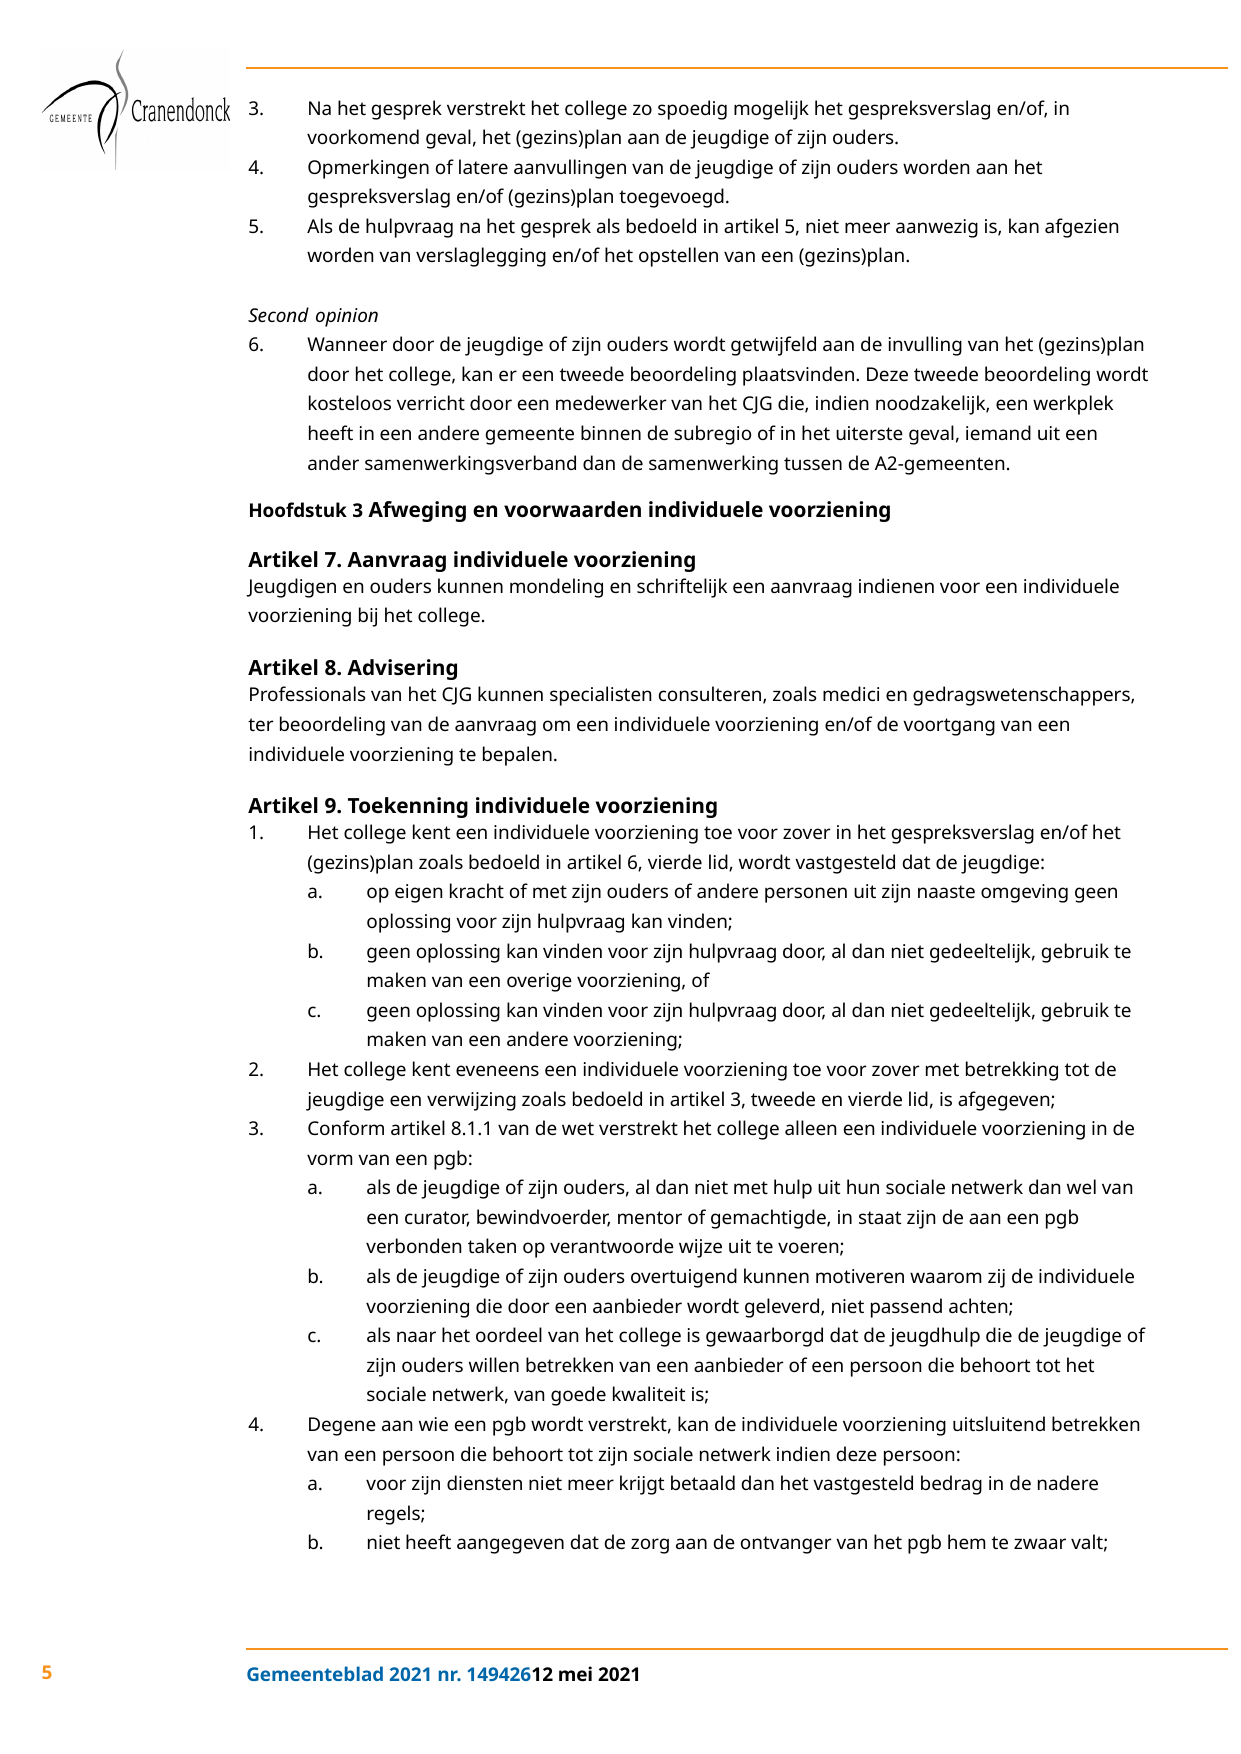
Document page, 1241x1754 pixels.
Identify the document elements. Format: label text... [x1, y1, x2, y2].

text Artikel 8. Advisering [248, 653, 1152, 682]
text Second opinion [248, 302, 1152, 328]
list niet heeft aangegeven dat de zorg aan de ontvanger van het pgb hem te zwaar valt; [307, 1529, 1152, 1555]
list Conform artikel 8.1.1 van de wet verstrekt het college alleen een individuele voorziening in de vorm van een pgb: [248, 1115, 1152, 1171]
list op eigen kracht of met zijn ouders of andere personen uit zijn naaste omgeving geen oplossing voor zijn hulpvraag kan vinden; [307, 879, 1152, 934]
list Het college kent een individuele voorziening toe voor zover in het gespreksverslag en/of het (gezins)plan zoals bedoeld in artikel 6, vierde lid, wordt vastgesteld dat de jeugdige: [248, 819, 1152, 875]
text Artikel 7. Aanvraag individuele voorziening [248, 545, 1152, 573]
text Artikel 9. Toekenning individuele voorziening [248, 791, 1152, 819]
text Hoofdstuk 3 Afweging en voorwaarden individuele voorziening [248, 495, 1152, 524]
list geen oplossing kan vinden voor zijn hulpvraag door, al dan niet gedeeltelijk, gebruik te maken van een andere voorziening; [307, 997, 1152, 1052]
list Degene aan wie een pgb wordt verstrekt, kan de individuele voorziening uitsluitend betrekken van een persoon die behoort tot zijn sociale netwerk indien deze persoon: [248, 1411, 1152, 1467]
list Het college kent eveneens een individuele voorziening toe voor zover met betrekking tot de jeugdige een verwijzing zoals bedoeld in artikel 3, tweede en vierde lid, is afgegeven; [248, 1056, 1152, 1112]
list Opmerkingen of latere aanvullingen van de jeugdige of zijn ouders worden aan het gespreksverslag en/of (gezins)plan toegevoegd. [248, 154, 1152, 209]
list Wanneer door de jeugdige of zijn ouders wordt getwijfeld aan de invulling van het (gezins)plan door het college, kan er een tweede beoordeling plaatsvinden. Deze tweede beoordeling wordt kosteloos verricht door een medewerker van het CJG die, indien noodzakelijk, een werkplek heeft in een andere gemeente binnen de subregio of in het uiterste geval, iemand uit een ander samenwerkingsverband dan de samenwerking tussen de A2-gemeenten. [248, 331, 1152, 476]
list Als de hulpvraag na het gesprek als bedoeld in artikel 5, niet meer aanwezig is, kan afgezien worden van verslaglegging en/of het opstellen van een (gezins)plan. [248, 213, 1152, 268]
list als de jeugdige of zijn ouders, al dan niet met hulp uit hun sociale netwerk dan wel van een curator, bewindvoerder, mentor of gemachtigde, in staat zijn de aan een pgb verbonden taken op verantwoorde wijze uit te voeren; [307, 1174, 1152, 1259]
text Jeugdigen en ouders kunnen mondeling en schriftelijk een aanvraag indienen voor een individuele voorziening bij het college. [248, 573, 1152, 628]
text Professionals van het CJG kunnen specialisten consulteren, zoals medici en gedragswetenschappers, ter beoordeling van de aanvraag om een individuele voorziening en/of de voortgang van een individuele voorziening te bepalen. [248, 682, 1152, 766]
list geen oplossing kan vinden voor zijn hulpvraag door, al dan niet gedeeltelijk, gebruik te maken van een overige voorziening, of [307, 938, 1152, 993]
list als de jeugdige of zijn ouders overtuigend kunnen motiveren waarom zij de individuele voorziening die door een aanbieder wordt geleverd, niet passend achten; [307, 1263, 1152, 1319]
list Na het gesprek verstrekt het college zo spoedig mogelijk het gespreksverslag en/of, in voorkomend geval, het (gezins)plan aan de jeugdige of zijn ouders. [248, 95, 1152, 150]
list als naar het oordeel van het college is gewaarborgd dat de jeugdhulp die de jeugdige of zijn ouders willen betrekken van een aanbieder of een persoon die behoort tot het sociale netwerk, van goede kwaliteit is; [307, 1322, 1152, 1407]
picture [41, 47, 231, 172]
list voor zijn diensten niet meer krijgt betaald dan het vastgesteld bedrag in de nadere regels; [307, 1470, 1152, 1526]
